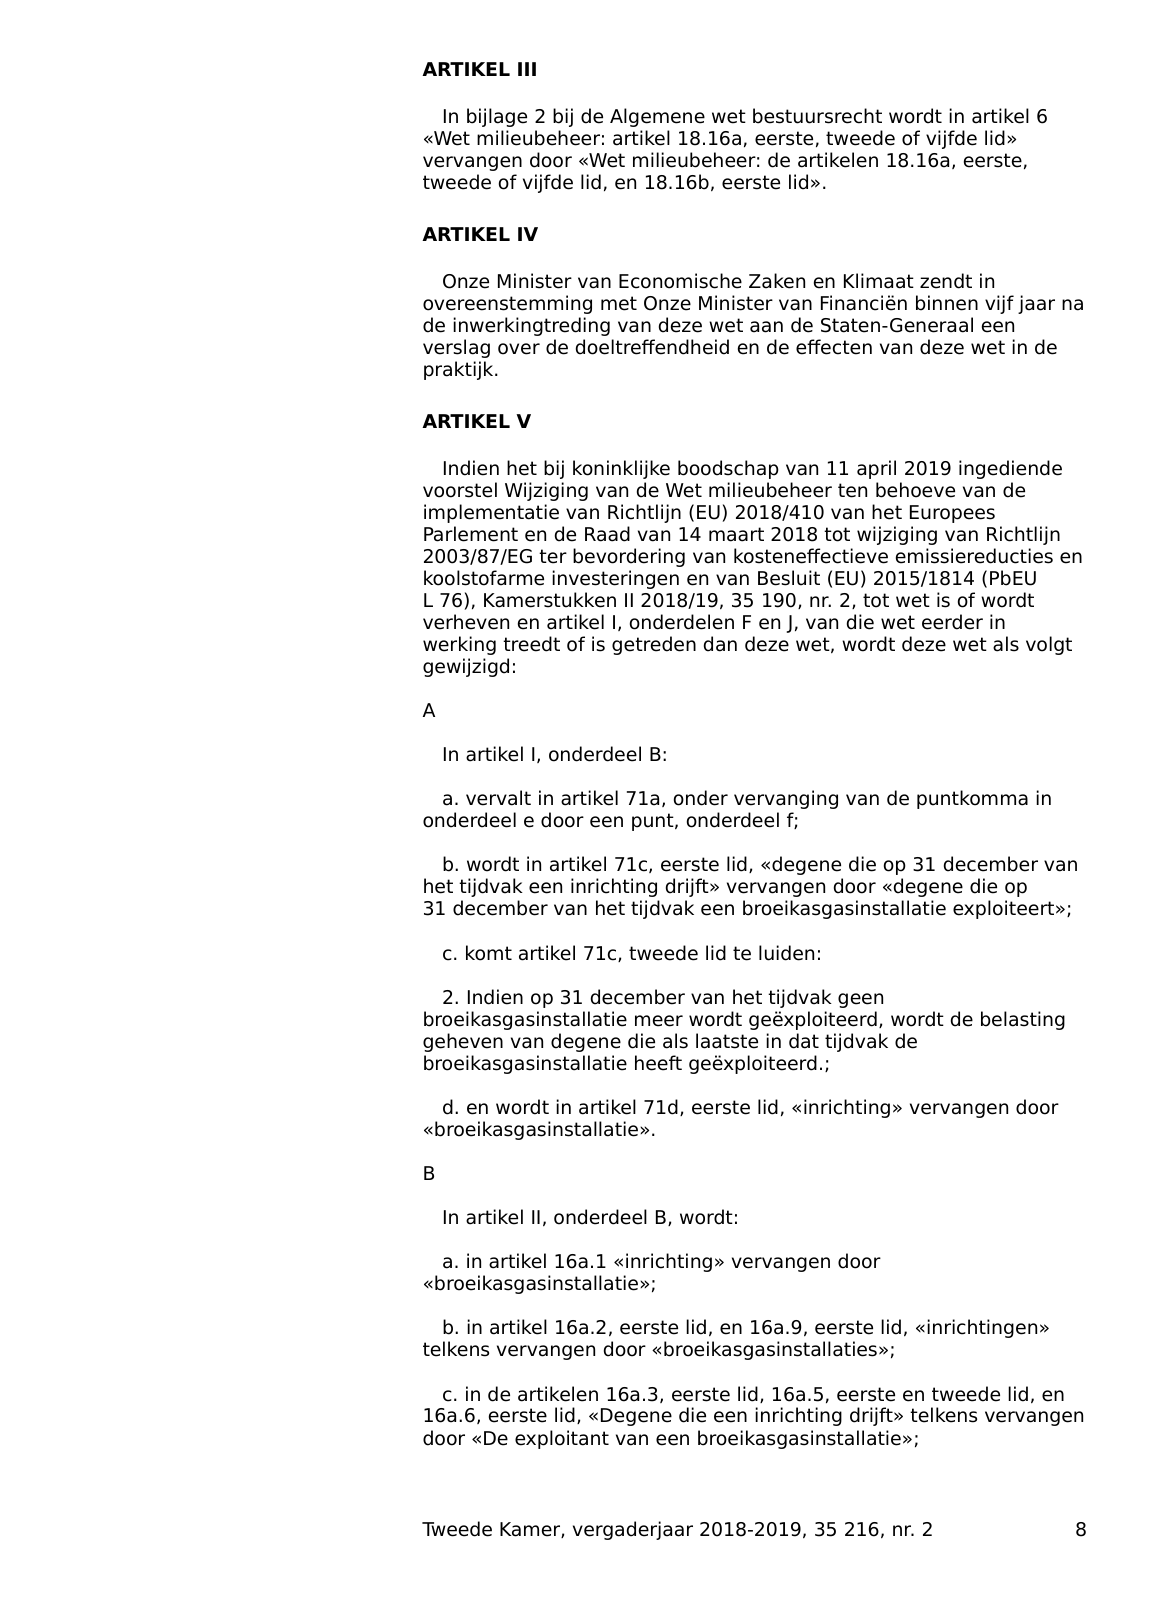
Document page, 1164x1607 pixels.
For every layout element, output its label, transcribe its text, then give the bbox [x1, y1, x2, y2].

text a. in artikel 16a.1 «inrichting» vervangen door «broeikasgasinstallatie»; [422, 1251, 1087, 1295]
subtitle ARTIKEL IV [422, 224, 1087, 246]
text b. in artikel 16a.2, eerste lid, en 16a.9, eerste lid, «inrichtingen» telkens vervangen door «broeikasgasinstallaties»; [422, 1317, 1087, 1361]
text c. in de artikelen 16a.3, eerste lid, 16a.5, eerste en tweede lid, en 16a.6, eerste lid, «Degene die een inrichting drijft» telkens vervangen door «De exploitant van een broeikasgasinstallatie»; [422, 1383, 1087, 1449]
text b. wordt in artikel 71c, eerste lid, «degene die op 31 december van het tijdvak een inrichting drijft» vervangen door «degene die op 31 december van het tijdvak een broeikasgasinstallatie exploiteert»; [422, 854, 1087, 920]
text In artikel I, onderdeel B: [422, 744, 1087, 766]
text In bijlage 2 bij de Algemene wet bestuursrecht wordt in artikel 6 «Wet milieubeheer: artikel 18.16a, eerste, tweede of vijfde lid» vervangen door «Wet milieubeheer: de artikelen 18.16a, eerste, tweede of vijfde lid, en 18.16b, eerste lid». [422, 106, 1087, 194]
subtitle ARTIKEL V [422, 411, 1087, 433]
text c. komt artikel 71c, tweede lid te luiden: [422, 942, 1087, 964]
text Onze Minister van Economische Zaken en Klimaat zendt in overeenstemming met Onze Minister van Financiën binnen vijf jaar na de inwerkingtreding van deze wet aan de Staten-Generaal een verslag over de doeltreffendheid en de effecten van deze wet in de praktijk. [422, 271, 1087, 381]
text 2. Indien op 31 december van het tijdvak geen broeikasgasinstallatie meer wordt geëxploiteerd, wordt de belasting geheven van degene die als laatste in dat tijdvak de broeikasgasinstallatie heeft geëxploiteerd.; [422, 987, 1087, 1074]
subtitle ARTIKEL III [422, 59, 1087, 81]
text d. en wordt in artikel 71d, eerste lid, «inrichting» vervangen door «broeikasgasinstallatie». [422, 1097, 1087, 1141]
text In artikel II, onderdeel B, wordt: [422, 1207, 1087, 1229]
text a. vervalt in artikel 71a, onder vervanging van de puntkomma in onderdeel e door een punt, onderdeel f; [422, 788, 1087, 832]
text Indien het bij koninklijke boodschap van 11 april 2019 ingediende voorstel Wijziging van de Wet milieubeheer ten behoeve van de implementatie van Richtlijn (EU) 2018/410 van het Europees Parlement en de Raad van 14 maart 2018 tot wijziging van Richtlijn 2003/87/EG ter bevordering van kosteneffectieve emissiereducties en koolstofarme investeringen en van Besluit (EU) 2015/1814 (PbEU L 76), Kamerstukken II 2018/19, 35 190, nr. 2, tot wet is of wordt verheven en artikel I, onderdelen F en J, van die wet eerder in werking treedt of is getreden dan deze wet, wordt deze wet als volgt gewijzigd: [422, 458, 1087, 678]
text B [422, 1163, 1087, 1185]
text A [422, 700, 1087, 722]
